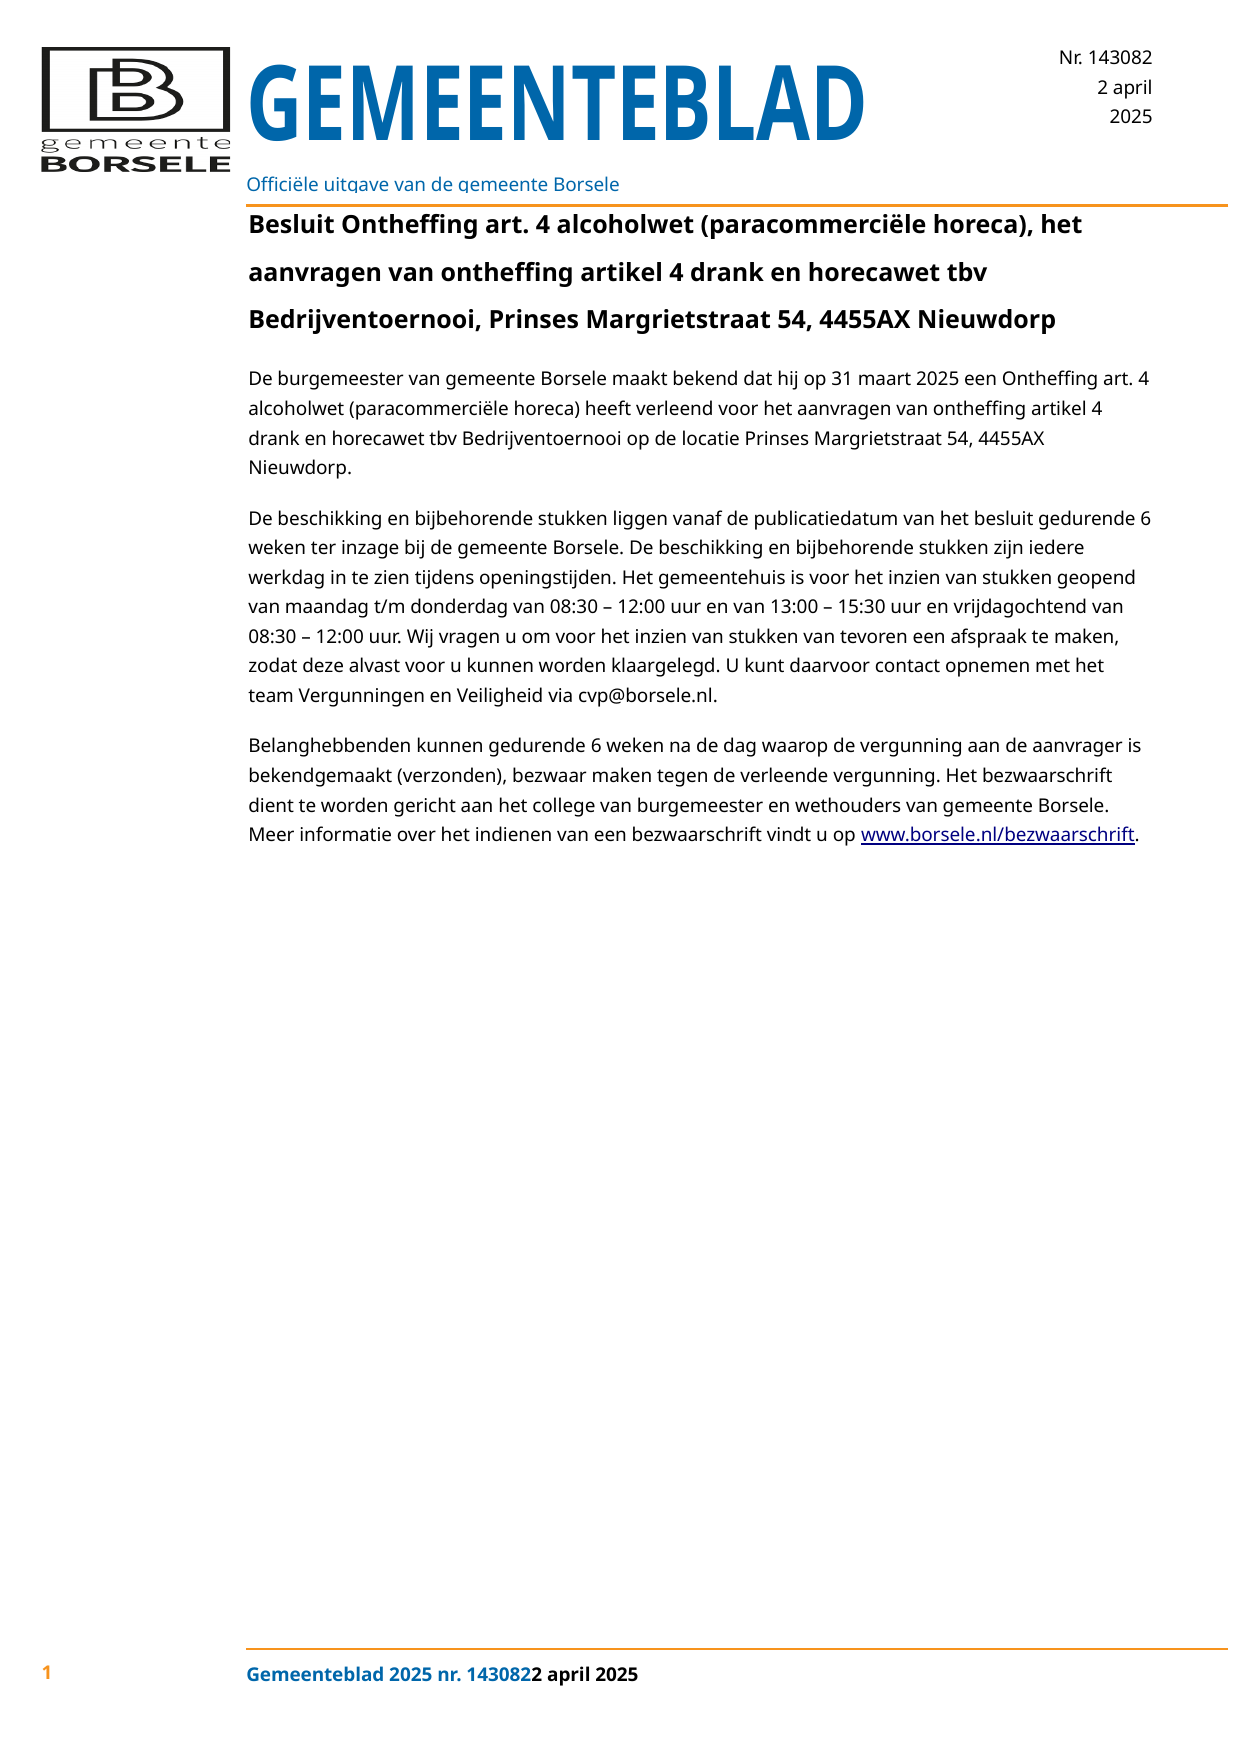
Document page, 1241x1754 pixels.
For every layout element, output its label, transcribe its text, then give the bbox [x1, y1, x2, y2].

text Belanghebbenden kunnen gedurende 6 weken na de dag waarop de vergunning aan de aanvrager is bekendgemaakt (verzonden), bezwaar maken tegen de verleende vergunning. Het bezwaarschrift dient te worden gericht aan het college van burgemeester en wethouders van gemeente Borsele. Meer informatie over het indienen van een bezwaarschrift vindt u op www.borsele.nl/bezwaarschrift. [248, 733, 1152, 847]
text De burgemeester van gemeente Borsele maakt bekend dat hij op 31 maart 2025 een Ontheffing art. 4 alcoholwet (paracommerciële horeca) heeft verleend voor het aanvragen van ontheffing artikel 4 drank en horecawet tbv Bedrijventoernooi op de locatie Prinses Margrietstraat 54, 4455AX Nieuwdorp. [248, 366, 1152, 480]
text Besluit Ontheffing art. 4 alcoholwet (paracommerciële horeca), het aanvragen van ontheffing artikel 4 drank en horecawet tbv Bedrijventoernooi, Prinses Margrietstraat 54, 4455AX Nieuwdorp [248, 207, 1152, 336]
picture [41, 47, 231, 172]
text De beschikking en bijbehorende stukken liggen vanaf de publicatiedatum van het besluit gedurende 6 weken ter inzage bij de gemeente Borsele. De beschikking en bijbehorende stukken zijn iedere werkdag in te zien tijdens openingstijden. Het gemeentehuis is voor het inzien van stukken geopend van maandag t/m donderdag van 08:30 – 12:00 uur en van 13:00 – 15:30 uur en vrijdagochtend van 08:30 – 12:00 uur. Wij vragen u om voor het inzien van stukken van tevoren een afspraak te maken, zodat deze alvast voor u kunnen worden klaargelegd. U kunt daarvoor contact opnemen met het team Vergunningen en Veiligheid via cvp@borsele.nl. [248, 505, 1152, 708]
